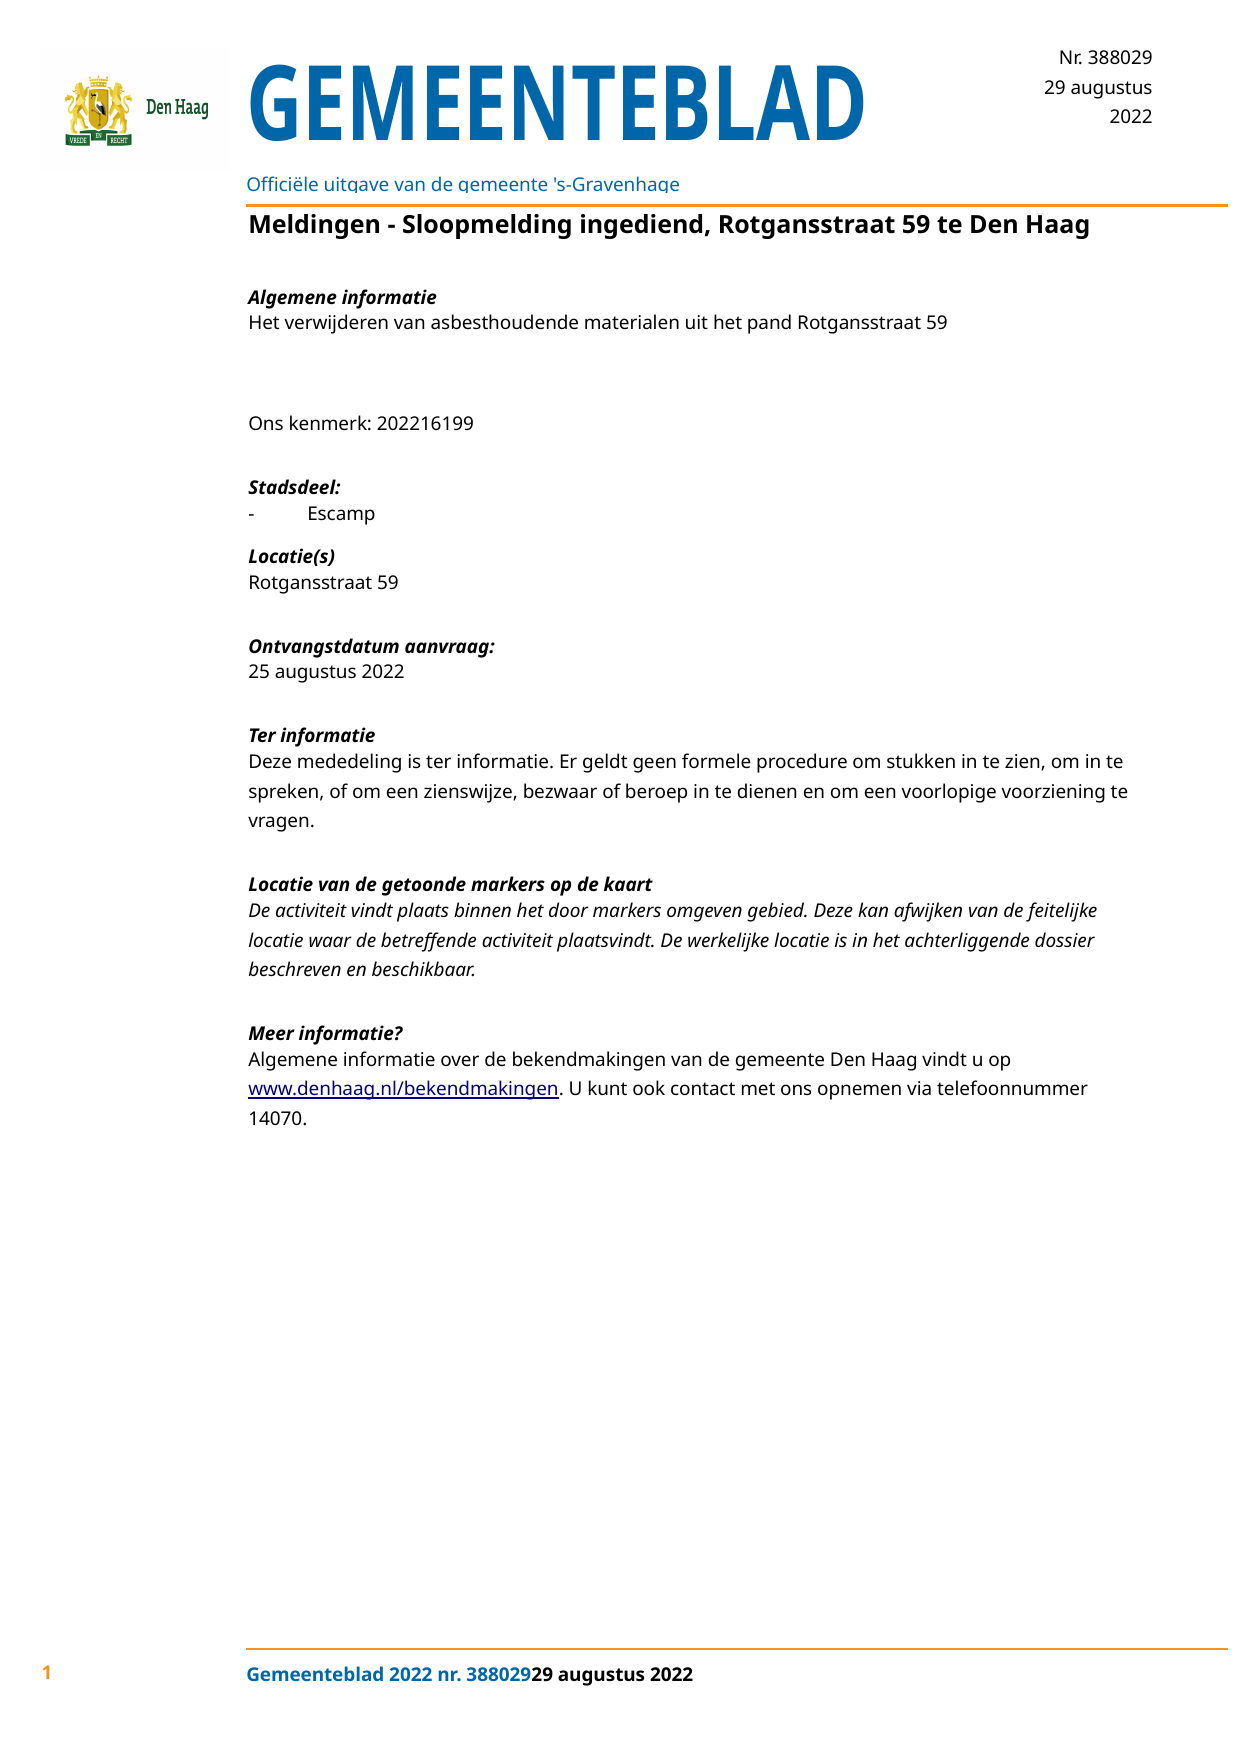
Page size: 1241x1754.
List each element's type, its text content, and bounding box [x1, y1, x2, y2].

text De activiteit vindt plaats binnen het door markers omgeven gebied. Deze kan afwijken van de feitelijke locatie waar de betreffende activiteit plaatsvindt. De werkelijke locatie is in het achterliggende dossier beschreven en beschikbaar. [248, 897, 1152, 982]
text Algemene informatie [248, 284, 1152, 309]
text 25 augustus 2022 [248, 659, 1152, 684]
list Escamp [248, 500, 1152, 526]
text Locatie(s) [248, 543, 1152, 569]
text Stadsdeel: [248, 474, 1152, 500]
text Deze mededeling is ter informatie. Er geldt geen formele procedure om stukken in te zien, om in te spreken, of om een zienswijze, bezwaar of beroep in te dienen en om een voorlopige voorziening te vragen. [248, 748, 1152, 833]
text Meer informatie? [248, 1020, 1152, 1046]
text Het verwijderen van asbesthoudende materialen uit het pand Rotgansstraat 59 [248, 309, 1152, 335]
text Ter informatie [248, 723, 1152, 748]
text Ontvangstdatum aanvraag: [248, 633, 1152, 659]
text Meldingen - Sloopmelding ingediend, Rotgansstraat 59 te Den Haag [248, 207, 1152, 241]
picture [41, 47, 231, 172]
text Algemene informatie over de bekendmakingen van de gemeente Den Haag vindt u op www.denhaag.nl/bekendmakingen. U kunt ook contact met ons opnemen via telefoonnummer 14070. [248, 1046, 1152, 1131]
text Ons kenmerk: 202216199 [248, 410, 1152, 436]
text Rotgansstraat 59 [248, 569, 1152, 595]
text Locatie van de getoonde markers op de kaart [248, 871, 1152, 897]
